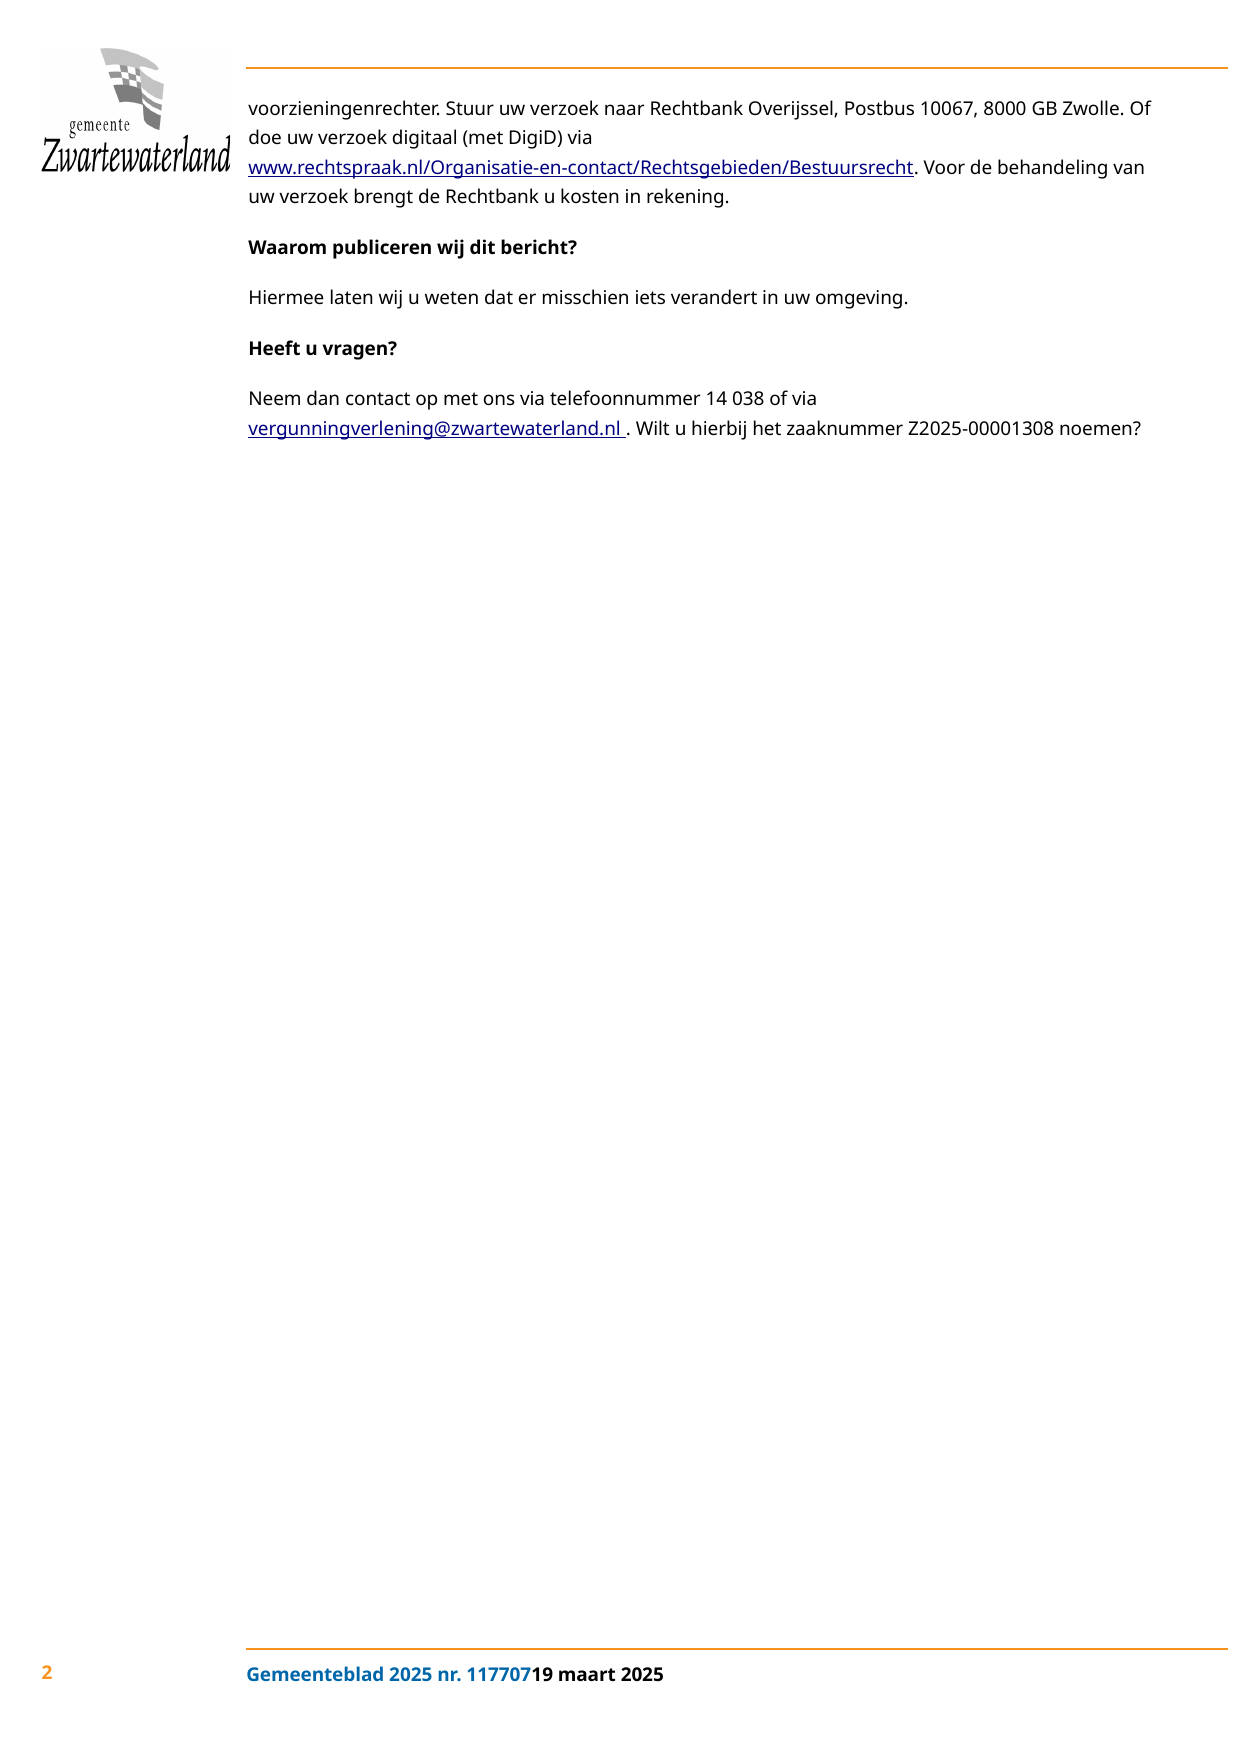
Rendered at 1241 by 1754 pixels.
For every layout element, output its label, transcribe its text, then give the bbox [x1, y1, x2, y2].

text voorzieningenrechter. Stuur uw verzoek naar Rechtbank Overijssel, Postbus 10067, 8000 GB Zwolle. Of doe uw verzoek digitaal (met DigiD) via www.rechtspraak.nl/Organisatie-en-contact/Rechtsgebieden/Bestuursrecht. Voor de behandeling van uw verzoek brengt de Rechtbank u kosten in rekening. [248, 95, 1152, 209]
picture [41, 47, 231, 172]
text Waarom publiceren wij dit bericht? [248, 234, 1152, 260]
text Neem dan contact op met ons via telefoonnummer 14 038 of via vergunningverlening@zwartewaterland.nl . Wilt u hierbij het zaaknummer Z2025-00001308 noemen? [248, 385, 1152, 441]
text Heeft u vragen? [248, 335, 1152, 361]
text Hiermee laten wij u weten dat er misschien iets verandert in uw omgeving. [248, 284, 1152, 310]
